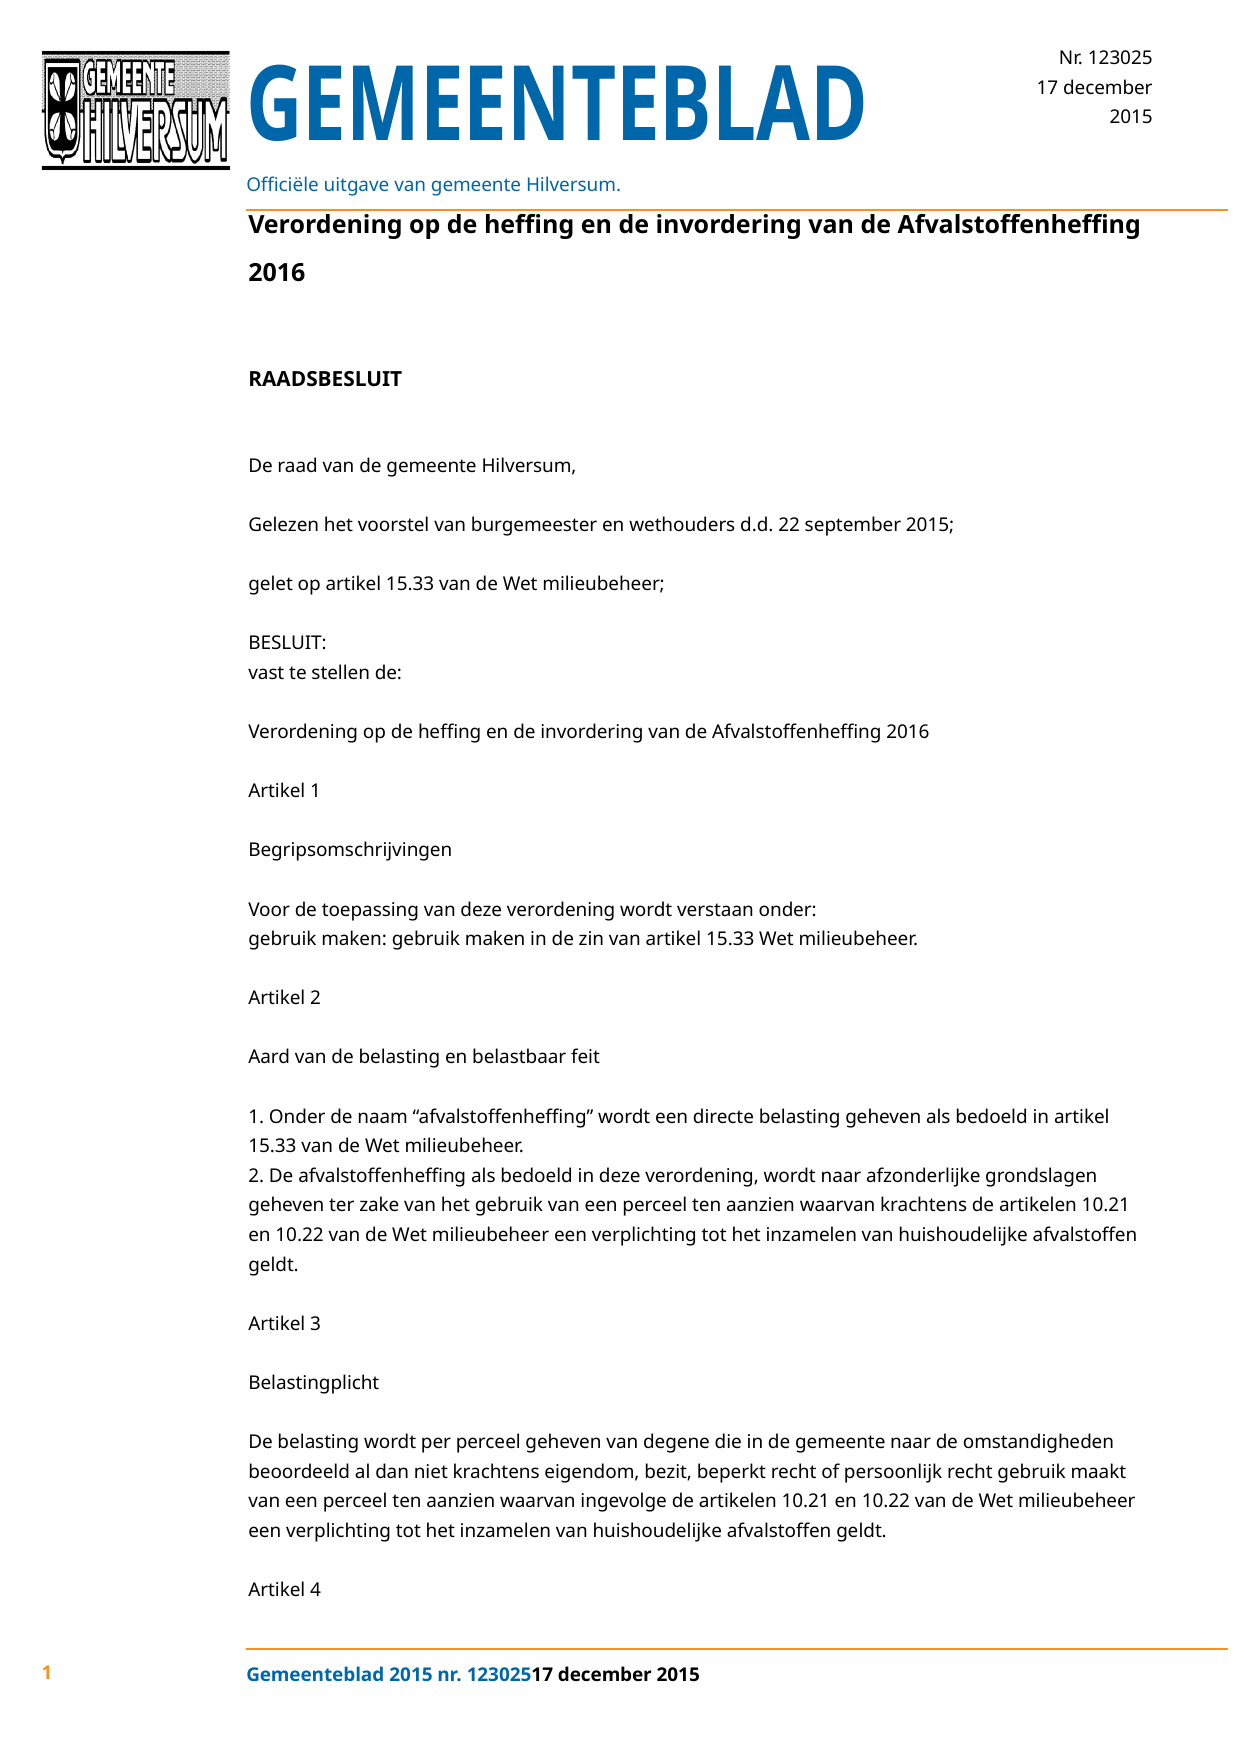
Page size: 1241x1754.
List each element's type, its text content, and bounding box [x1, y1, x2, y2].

text Gelezen het voorstel van burgemeester en wethouders d.d. 22 september 2015; [248, 511, 1152, 537]
text Artikel 1 [248, 777, 1152, 803]
text Artikel 2 [248, 984, 1152, 1010]
text 2. De afvalstoffenheffing als bedoeld in deze verordening, wordt naar afzonderlijke grondslagen geheven ter zake van het gebruik van een perceel ten aanzien waarvan krachtens de artikelen 10.21 en 10.22 van de Wet milieubeheer een verplichting tot het inzamelen van huishoudelijke afvalstoffen geldt. [248, 1162, 1152, 1277]
text De belasting wordt per perceel geheven van degene die in de gemeente naar de omstandigheden beoordeeld al dan niet krachtens eigendom, bezit, beperkt recht of persoonlijk recht gebruik maakt van een perceel ten aanzien waarvan ingevolge de artikelen 10.21 en 10.22 van de Wet milieubeheer een verplichting tot het inzamelen van huishoudelijke afvalstoffen geldt. [248, 1428, 1152, 1543]
text Aard van de belasting en belastbaar feit [248, 1044, 1152, 1069]
text Belastingplicht [248, 1369, 1152, 1395]
text vast te stellen de: [248, 659, 1152, 685]
text 1. Onder de naam “afvalstoffenheffing” wordt een directe belasting geheven als bedoeld in artikel 15.33 van de Wet milieubeheer. [248, 1103, 1152, 1158]
text BESLUIT: [248, 629, 1152, 655]
text Begripsomschrijvingen [248, 837, 1152, 862]
text Voor de toepassing van deze verordening wordt verstaan onder: [248, 896, 1152, 922]
text Artikel 4 [248, 1576, 1152, 1602]
text gelet op artikel 15.33 van de Wet milieubeheer; [248, 570, 1152, 596]
text Verordening op de heffing en de invordering van de Afvalstoffenheffing 2016 [248, 211, 1152, 288]
text gebruik maken: gebruik maken in de zin van artikel 15.33 Wet milieubeheer. [248, 925, 1152, 951]
text Artikel 3 [248, 1310, 1152, 1336]
text De raad van de gemeente Hilversum, [248, 452, 1152, 478]
picture [41, 47, 231, 172]
text RAADSBESLUIT [248, 364, 1152, 393]
text Verordening op de heffing en de invordering van de Afvalstoffenheffing 2016 [248, 718, 1152, 744]
